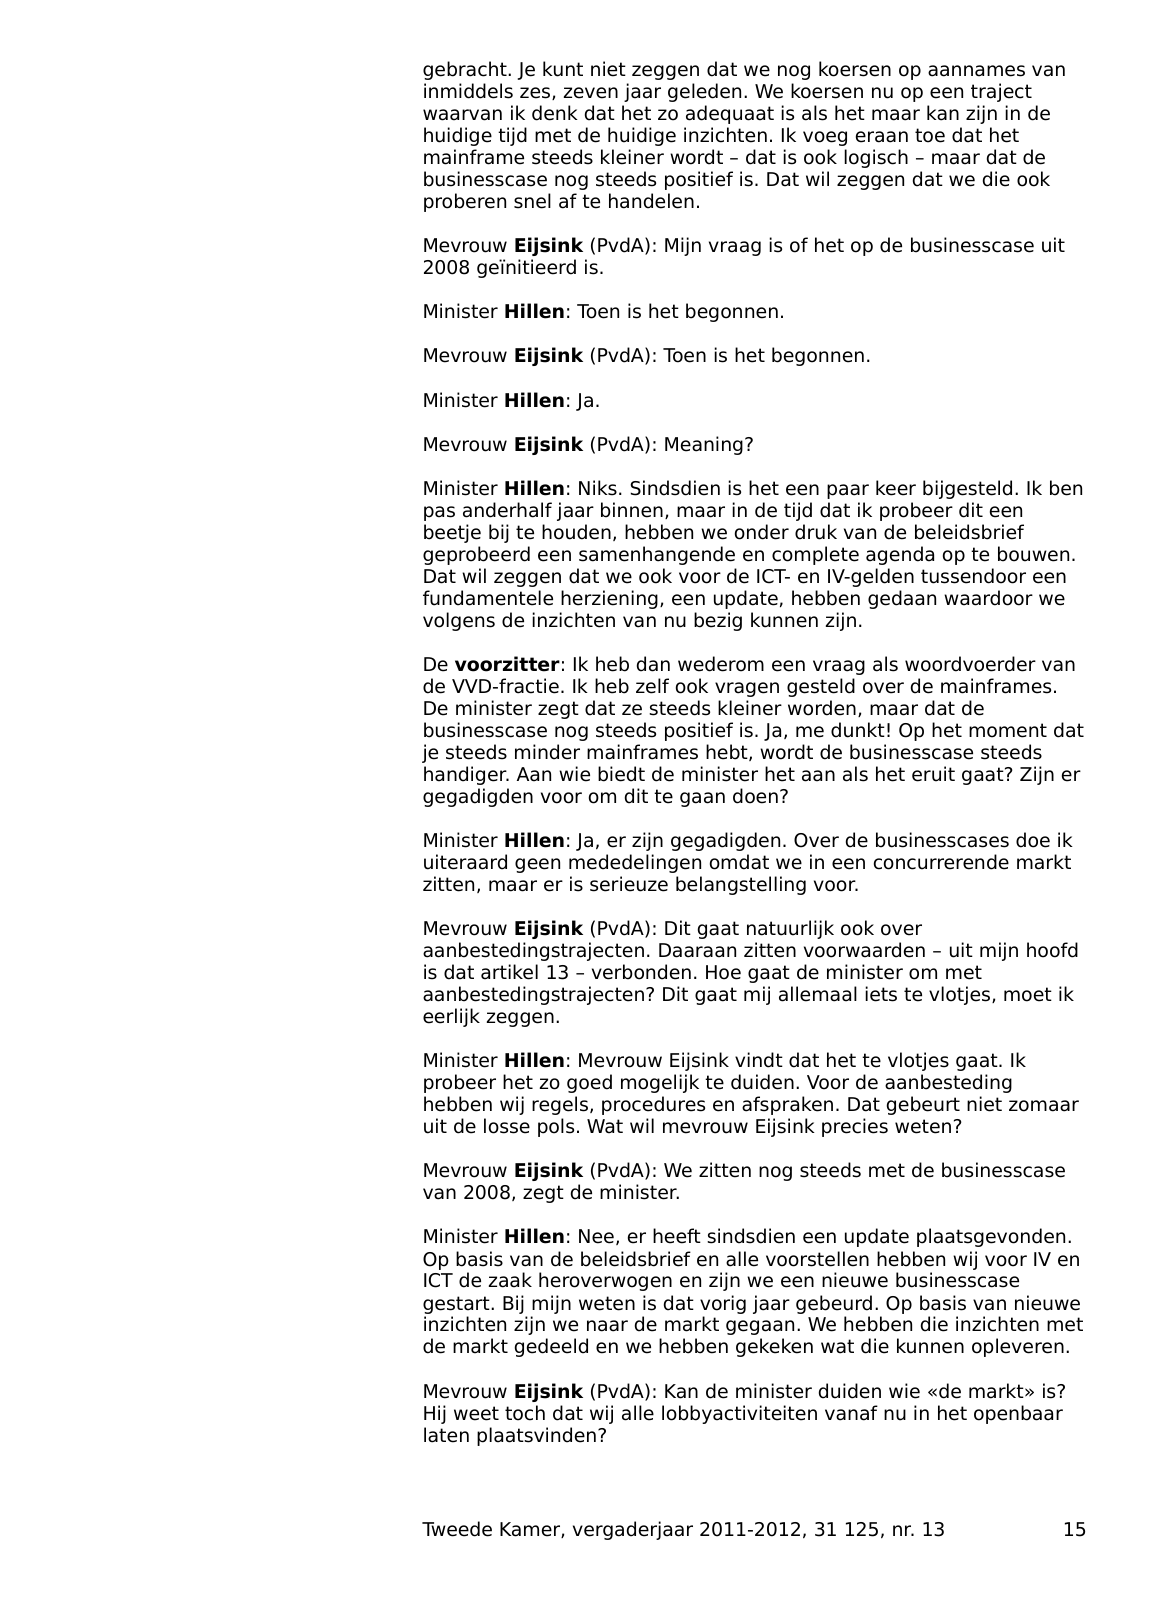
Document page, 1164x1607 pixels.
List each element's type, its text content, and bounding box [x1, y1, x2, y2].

text Minister Hillen: Toen is het begonnen. [422, 301, 1087, 323]
text Minister Hillen: Ja. [422, 389, 1087, 412]
text gebracht. Je kunt niet zeggen dat we nog koersen op aannames van inmiddels zes, zeven jaar geleden. We koersen nu op een traject waarvan ik denk dat het zo adequaat is als het maar kan zijn in de huidige tijd met de huidige inzichten. Ik voeg eraan toe dat het mainframe steeds kleiner wordt – dat is ook logisch – maar dat de businesscase nog steeds positief is. Dat wil zeggen dat we die ook proberen snel af te handelen. [422, 59, 1087, 213]
text Minister Hillen: Nee, er heeft sindsdien een update plaatsgevonden. Op basis van de beleidsbrief en alle voorstellen hebben wij voor IV en ICT de zaak heroverwogen en zijn we een nieuwe businesscase gestart. Bij mijn weten is dat vorig jaar gebeurd. Op basis van nieuwe inzichten zijn we naar de markt gegaan. We hebben die inzichten met de markt gedeeld en we hebben gekeken wat die kunnen opleveren. [422, 1226, 1087, 1358]
text De voorzitter: Ik heb dan wederom een vraag als woordvoerder van de VVD-fractie. Ik heb zelf ook vragen gesteld over de mainframes. De minister zegt dat ze steeds kleiner worden, maar dat de businesscase nog steeds positief is. Ja, me dunkt! Op het moment dat je steeds minder mainframes hebt, wordt de businesscase steeds handiger. Aan wie biedt de minister het aan als het eruit gaat? Zijn er gegadigden voor om dit te gaan doen? [422, 654, 1087, 808]
text Mevrouw Eijsink (PvdA): Meaning? [422, 434, 1087, 456]
text Mevrouw Eijsink (PvdA): Toen is het begonnen. [422, 345, 1087, 367]
text Mevrouw Eijsink (PvdA): Mijn vraag is of het op de businesscase uit 2008 geïnitieerd is. [422, 235, 1087, 279]
text Mevrouw Eijsink (PvdA): Dit gaat natuurlijk ook over aanbestedingstrajecten. Daaraan zitten voorwaarden – uit mijn hoofd is dat artikel 13 – verbonden. Hoe gaat de minister om met aanbestedingstrajecten? Dit gaat mij allemaal iets te vlotjes, moet ik eerlijk zeggen. [422, 918, 1087, 1028]
text Mevrouw Eijsink (PvdA): We zitten nog steeds met de businesscase van 2008, zegt de minister. [422, 1160, 1087, 1204]
text Minister Hillen: Niks. Sindsdien is het een paar keer bijgesteld. Ik ben pas anderhalf jaar binnen, maar in de tijd dat ik probeer dit een beetje bij te houden, hebben we onder druk van de beleidsbrief geprobeerd een samenhangende en complete agenda op te bouwen. Dat wil zeggen dat we ook voor de ICT- en IV-gelden tussendoor een fundamentele herziening, een update, hebben gedaan waardoor we volgens de inzichten van nu bezig kunnen zijn. [422, 478, 1087, 632]
text Minister Hillen: Mevrouw Eijsink vindt dat het te vlotjes gaat. Ik probeer het zo goed mogelijk te duiden. Voor de aanbesteding hebben wij regels, procedures en afspraken. Dat gebeurt niet zomaar uit de losse pols. Wat wil mevrouw Eijsink precies weten? [422, 1050, 1087, 1138]
text Minister Hillen: Ja, er zijn gegadigden. Over de businesscases doe ik uiteraard geen mededelingen omdat we in een concurrerende markt zitten, maar er is serieuze belangstelling voor. [422, 830, 1087, 896]
text Mevrouw Eijsink (PvdA): Kan de minister duiden wie «de markt» is? Hij weet toch dat wij alle lobbyactiviteiten vanaf nu in het openbaar laten plaatsvinden? [422, 1381, 1087, 1446]
